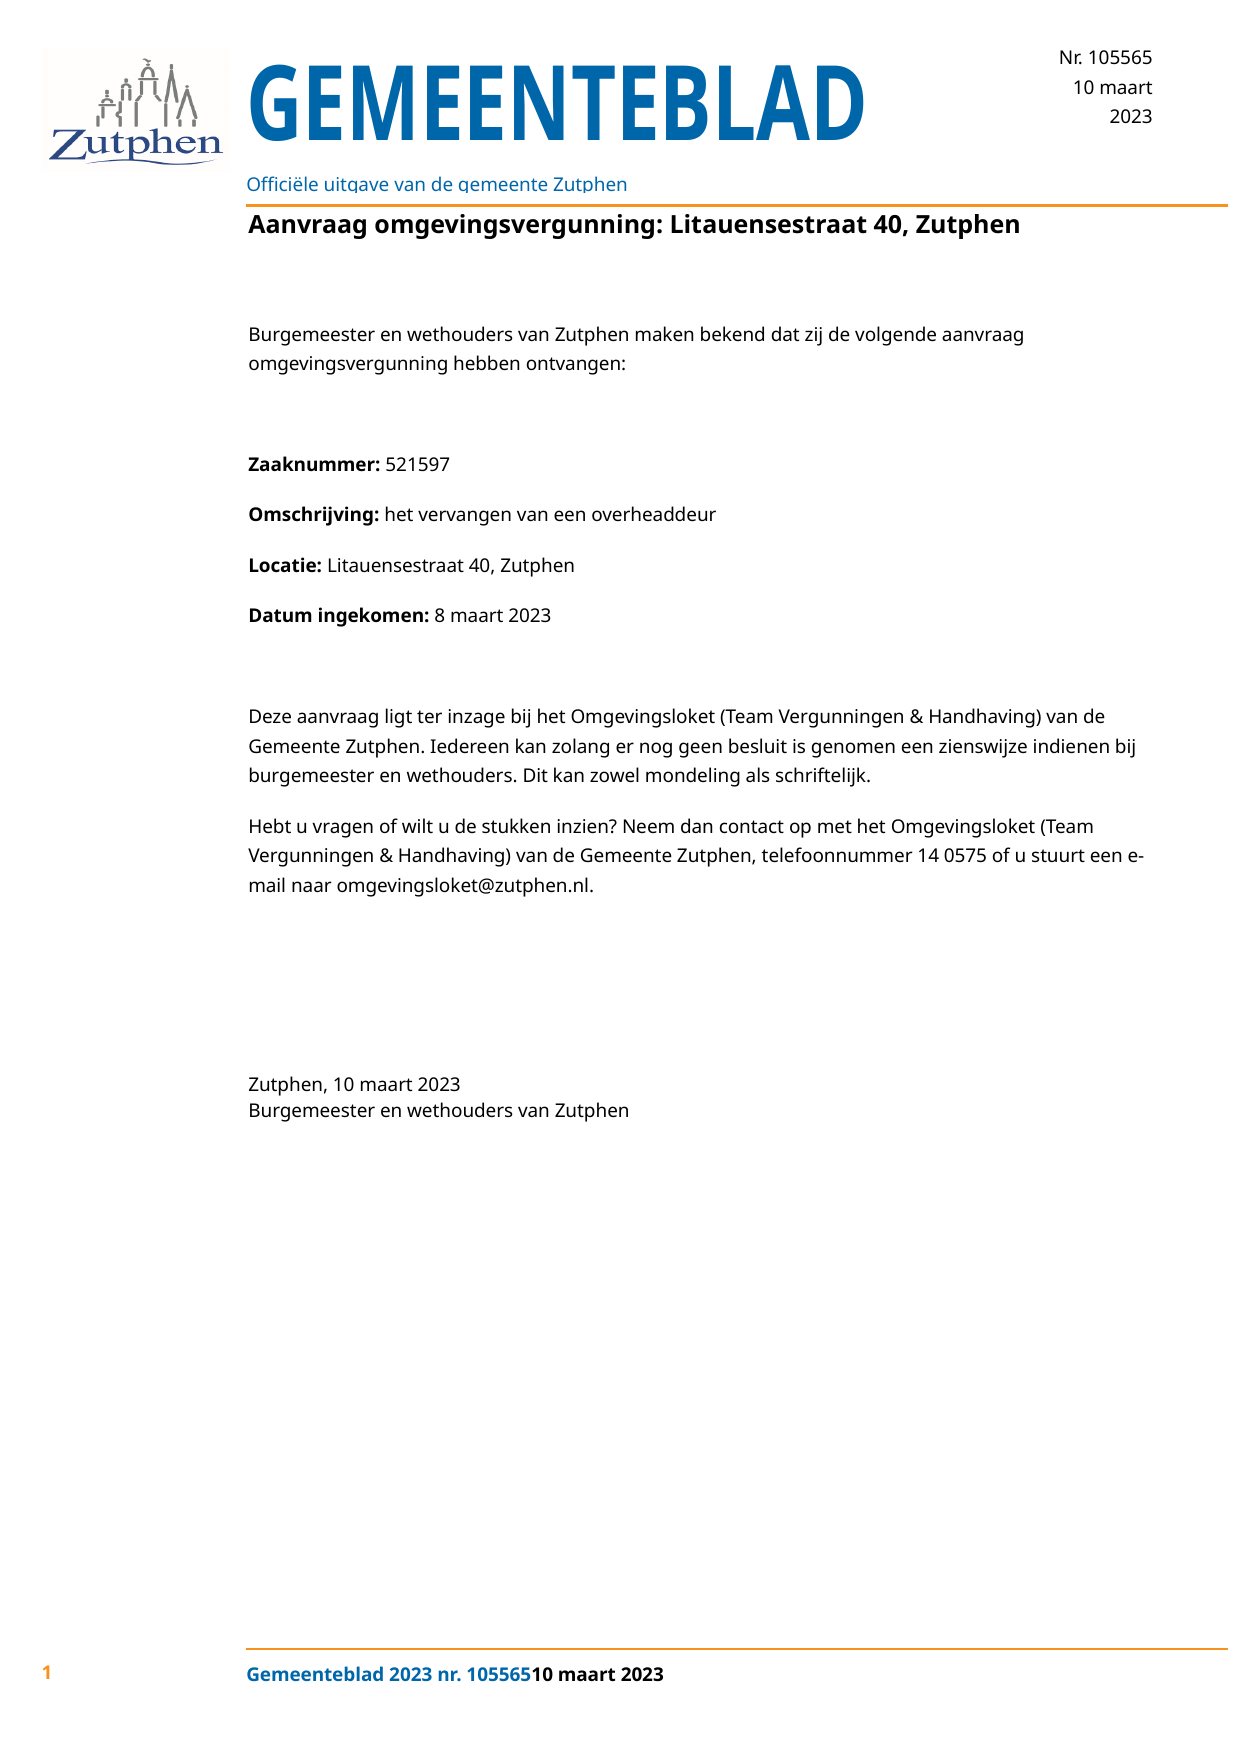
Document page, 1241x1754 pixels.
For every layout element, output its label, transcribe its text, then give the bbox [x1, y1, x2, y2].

text Burgemeester en wethouders van Zutphen [248, 1097, 1152, 1122]
text Hebt u vragen of wilt u de stukken inzien? Neem dan contact op met het Omgevingsloket (Team Vergunningen & Handhaving) van de Gemeente Zutphen, telefoonnummer 14 0575 of u stuurt een e-mail naar omgevingsloket@zutphen.nl. [248, 813, 1152, 898]
text Locatie: Litauensestraat 40, Zutphen [248, 552, 1152, 578]
text Omschrijving: het vervangen van een overheaddeur [248, 502, 1152, 527]
picture [41, 47, 231, 172]
text Aanvraag omgevingsvergunning: Litauensestraat 40, Zutphen [248, 207, 1152, 241]
text Burgemeester en wethouders van Zutphen maken bekend dat zij de volgende aanvraag omgevingsvergunning hebben ontvangen: [248, 321, 1152, 376]
text Zutphen, 10 maart 2023 [248, 1071, 1152, 1097]
text Zaaknummer: 521597 [248, 451, 1152, 477]
text Datum ingekomen: 8 maart 2023 [248, 602, 1152, 628]
text Deze aanvraag ligt ter inzage bij het Omgevingsloket (Team Vergunningen & Handhaving) van de Gemeente Zutphen. Iedereen kan zolang er nog geen besluit is genomen een zienswijze indienen bij burgemeester en wethouders. Dit kan zowel mondeling als schriftelijk. [248, 703, 1152, 788]
